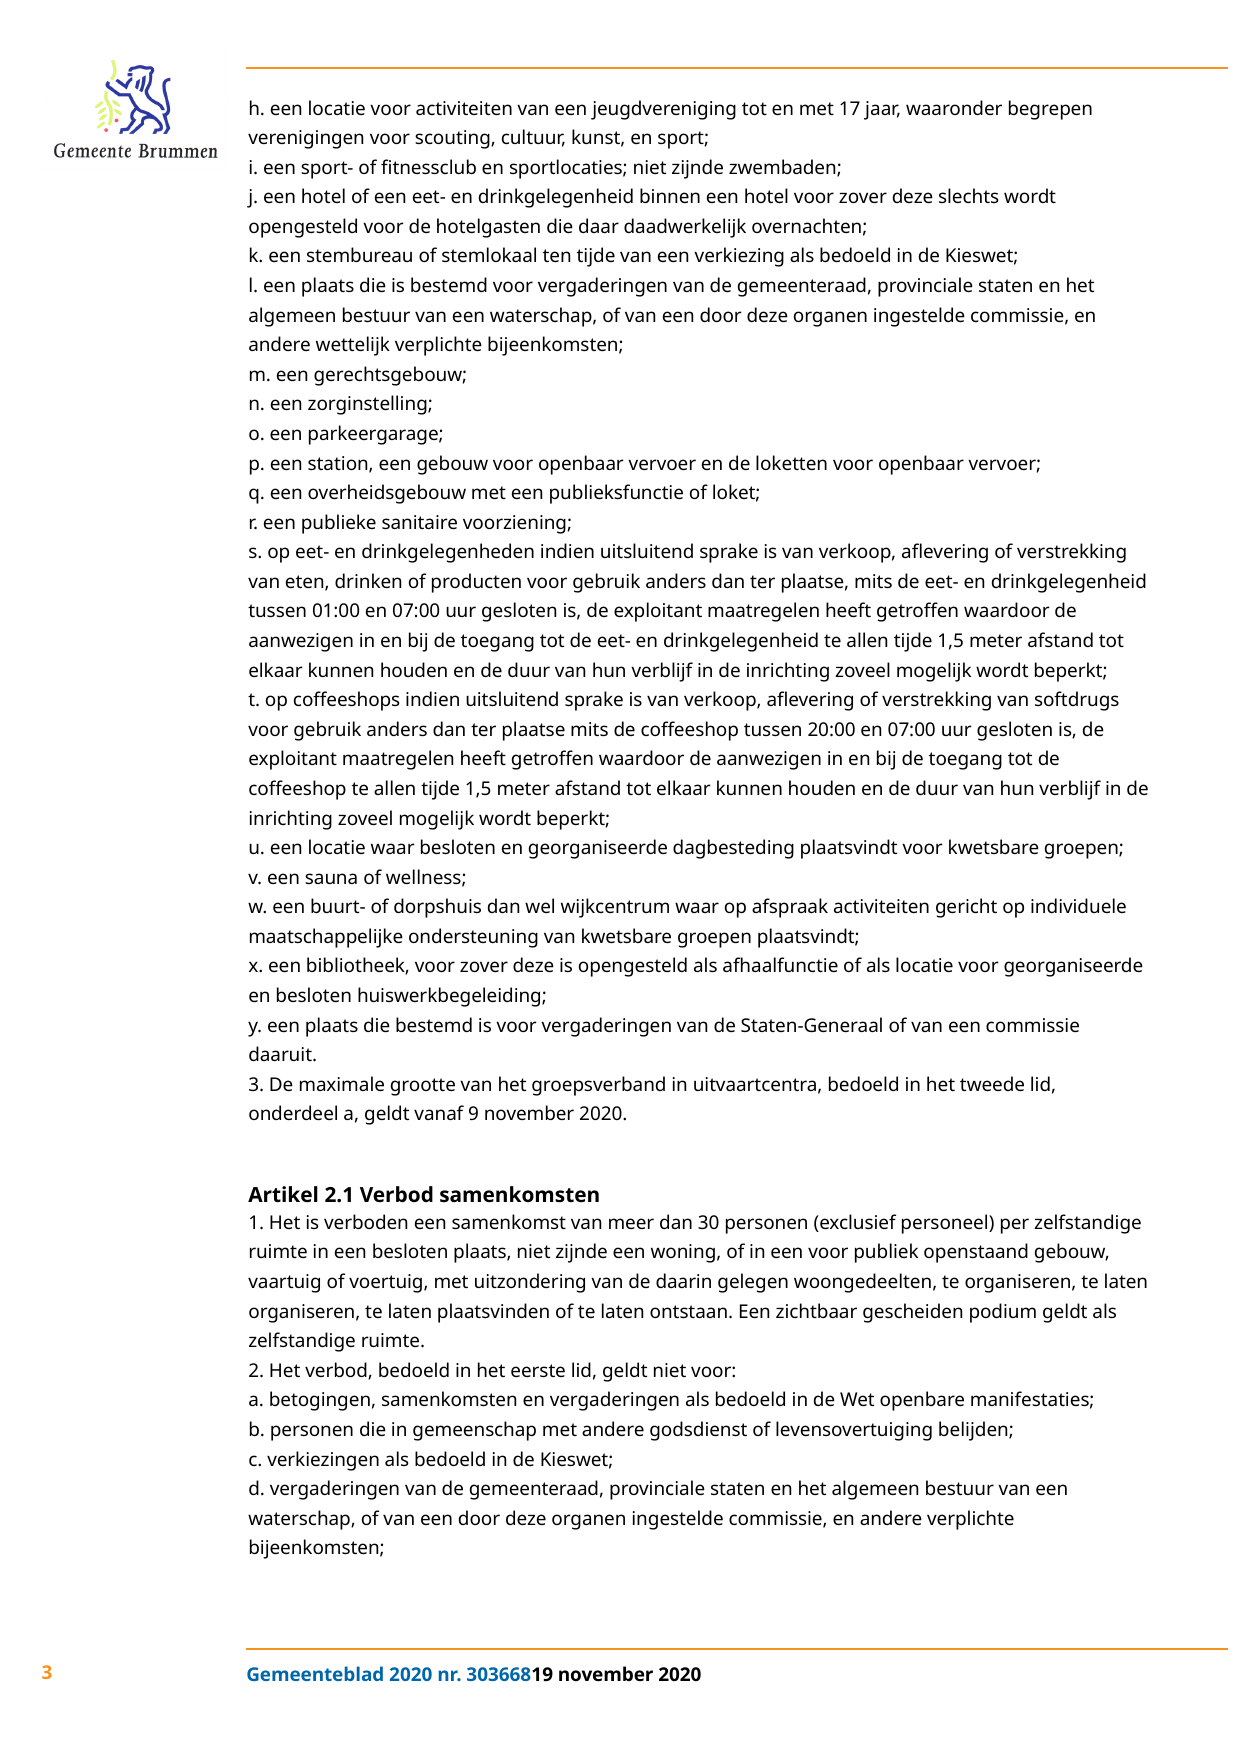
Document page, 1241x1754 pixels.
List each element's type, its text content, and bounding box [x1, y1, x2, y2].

text b. personen die in gemeenschap met andere godsdienst of levensovertuiging belijden; [248, 1416, 1152, 1442]
text v. een sauna of wellness; [248, 864, 1152, 890]
text 3. De maximale grootte van het groepsverband in uitvaartcentra, bedoeld in het tweede lid, onderdeel a, geldt vanaf 9 november 2020. [248, 1071, 1152, 1126]
text l. een plaats die is bestemd voor vergaderingen van de gemeenteraad, provinciale staten en het algemeen bestuur van een waterschap, of van een door deze organen ingestelde commissie, en andere wettelijk verplichte bijeenkomsten; [248, 272, 1152, 357]
text t. op coffeeshops indien uitsluitend sprake is van verkoop, aflevering of verstrekking van softdrugs voor gebruik anders dan ter plaatse mits de coffeeshop tussen 20:00 en 07:00 uur gesloten is, de exploitant maatregelen heeft getroffen waardoor de aanwezigen in en bij de toegang tot de coffeeshop te allen tijde 1,5 meter afstand tot elkaar kunnen houden en de duur van hun verblijf in de inrichting zoveel mogelijk wordt beperkt; [248, 686, 1152, 831]
text j. een hotel of een eet- en drinkgelegenheid binnen een hotel voor zover deze slechts wordt opengesteld voor de hotelgasten die daar daadwerkelijk overnachten; [248, 183, 1152, 239]
text d. vergaderingen van de gemeenteraad, provinciale staten en het algemeen bestuur van een waterschap, of van een door deze organen ingestelde commissie, en andere verplichte bijeenkomsten; [248, 1475, 1152, 1560]
text o. een parkeergarage; [248, 420, 1152, 446]
text r. een publieke sanitaire voorziening; [248, 509, 1152, 535]
text q. een overheidsgebouw met een publieksfunctie of loket; [248, 479, 1152, 505]
text y. een plaats die bestemd is voor vergaderingen van de Staten-Generaal of van een commissie daaruit. [248, 1012, 1152, 1067]
text 1. Het is verboden een samenkomst van meer dan 30 personen (exclusief personeel) per zelfstandige ruimte in een besloten plaats, niet zijnde een woning, of in een voor publiek openstaand gebouw, vaartuig of voertuig, met uitzondering van de daarin gelegen woongedeelten, te organiseren, te laten organiseren, te laten plaatsvinden of te laten ontstaan. Een zichtbaar gescheiden podium geldt als zelfstandige ruimte. [248, 1209, 1152, 1353]
text w. een buurt- of dorpshuis dan wel wijkcentrum waar op afspraak activiteiten gericht op individuele maatschappelijke ondersteuning van kwetsbare groepen plaatsvindt; [248, 893, 1152, 949]
text u. een locatie waar besloten en georganiseerde dagbesteding plaatsvindt voor kwetsbare groepen; [248, 834, 1152, 860]
text a. betogingen, samenkomsten en vergaderingen als bedoeld in de Wet openbare manifestaties; [248, 1387, 1152, 1412]
text m. een gerechtsgebouw; [248, 361, 1152, 387]
picture [41, 47, 231, 172]
text c. verkiezingen als bedoeld in de Kieswet; [248, 1446, 1152, 1471]
text s. op eet- en drinkgelegenheden indien uitsluitend sprake is van verkoop, aflevering of verstrekking van eten, drinken of producten voor gebruik anders dan ter plaatse, mits de eet- en drinkgelegenheid tussen 01:00 en 07:00 uur gesloten is, de exploitant maatregelen heeft getroffen waardoor de aanwezigen in en bij de toegang tot de eet- en drinkgelegenheid te allen tijde 1,5 meter afstand tot elkaar kunnen houden en de duur van hun verblijf in de inrichting zoveel mogelijk wordt beperkt; [248, 538, 1152, 683]
text n. een zorginstelling; [248, 391, 1152, 416]
text 2. Het verbod, bedoeld in het eerste lid, geldt niet voor: [248, 1357, 1152, 1383]
text k. een stembureau of stemlokaal ten tijde van een verkiezing als bedoeld in de Kieswet; [248, 243, 1152, 268]
text x. een bibliotheek, voor zover deze is opengesteld als afhaalfunctie of als locatie voor georganiseerde en besloten huiswerkbegeleiding; [248, 953, 1152, 1008]
text i. een sport- of fitnessclub en sportlocaties; niet zijnde zwembaden; [248, 154, 1152, 180]
text h. een locatie voor activiteiten van een jeugdvereniging tot en met 17 jaar, waaronder begrepen verenigingen voor scouting, cultuur, kunst, en sport; [248, 95, 1152, 150]
text Artikel 2.1 Verbod samenkomsten [248, 1181, 1152, 1209]
text p. een station, een gebouw voor openbaar vervoer en de loketten voor openbaar vervoer; [248, 450, 1152, 476]
